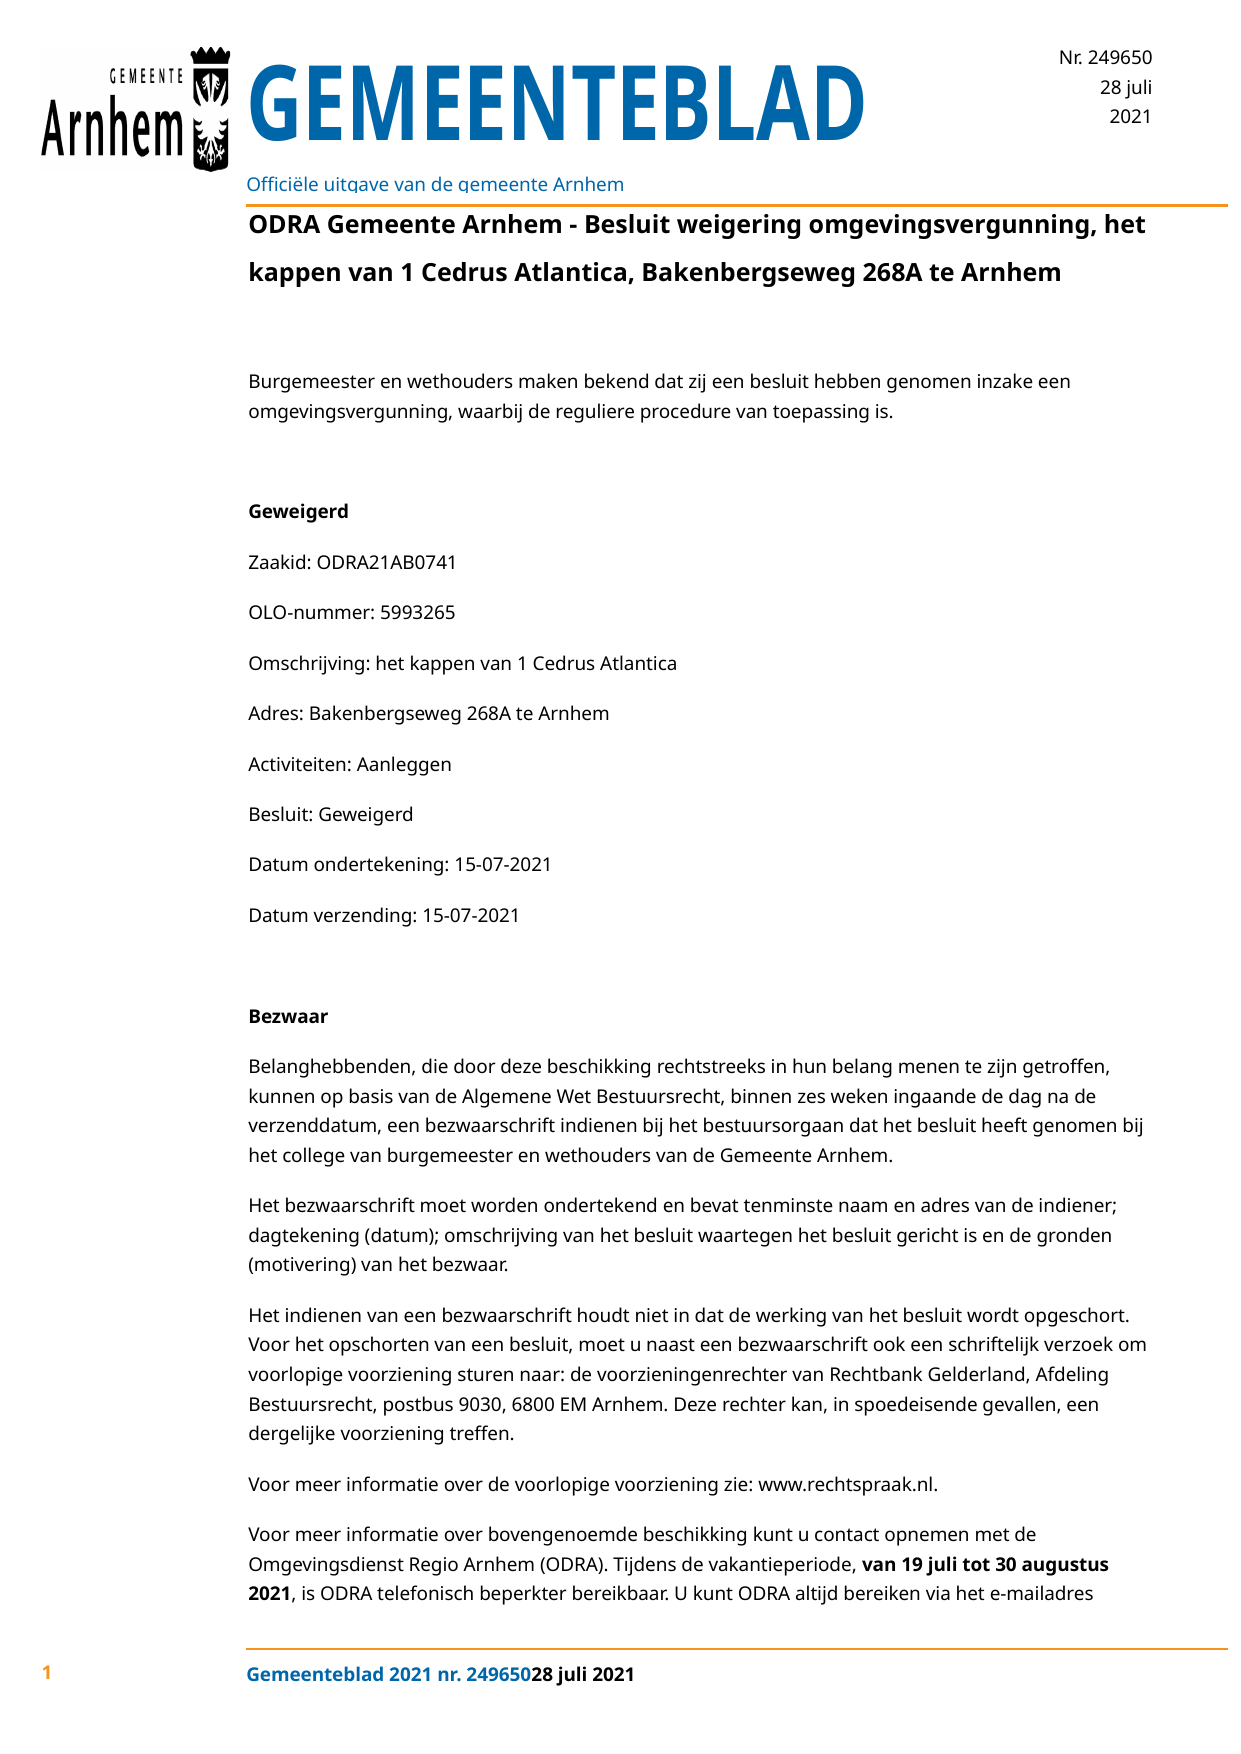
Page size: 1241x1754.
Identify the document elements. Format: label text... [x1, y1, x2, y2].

text ODRA Gemeente Arnhem - Besluit weigering omgevingsvergunning, het kappen van 1 Cedrus Atlantica, Bakenbergseweg 268A te Arnhem [248, 207, 1152, 288]
text Geweigerd [248, 499, 1152, 524]
text Het indienen van een bezwaarschrift houdt niet in dat de werking van het besluit wordt opgeschort. Voor het opschorten van een besluit, moet u naast een bezwaarschrift ook een schriftelijk verzoek om voorlopige voorziening sturen naar: de voorzieningenrechter van Rechtbank Gelderland, Afdeling Bestuursrecht, postbus 9030, 6800 EM Arnhem. Deze rechter kan, in spoedeisende gevallen, een dergelijke voorziening treffen. [248, 1302, 1152, 1446]
text Datum verzending: 15-07-2021 [248, 902, 1152, 928]
text OLO-nummer: 5993265 [248, 599, 1152, 625]
text Omschrijving: het kappen van 1 Cedrus Atlantica [248, 650, 1152, 676]
text Voor meer informatie over bovengenoemde beschikking kunt u contact opnemen met de Omgevingsdienst Regio Arnhem (ODRA). Tijdens de vakantieperiode, van 19 juli tot 30 augustus 2021, is ODRA telefonisch beperkter bereikbaar. U kunt ODRA altijd bereiken via het e-mailadres [248, 1521, 1152, 1606]
text Datum ondertekening: 15-07-2021 [248, 852, 1152, 877]
text Adres: Bakenbergseweg 268A te Arnhem [248, 700, 1152, 726]
text Voor meer informatie over de voorlopige voorziening zie: www.rechtspraak.nl. [248, 1471, 1152, 1497]
picture [41, 47, 231, 172]
text Activiteiten: Aanleggen [248, 751, 1152, 777]
text Zaakid: ODRA21AB0741 [248, 549, 1152, 575]
text Het bezwaarschrift moet worden ondertekend en bevat tenminste naam en adres van de indiener; dagtekening (datum); omschrijving van het besluit waartegen het besluit gericht is en de gronden (motivering) van het bezwaar. [248, 1192, 1152, 1277]
text Burgemeester en wethouders maken bekend dat zij een besluit hebben genomen inzake een omgevingsvergunning, waarbij de reguliere procedure van toepassing is. [248, 368, 1152, 424]
text Belanghebbenden, die door deze beschikking rechtstreeks in hun belang menen te zijn getroffen, kunnen op basis van de Algemene Wet Bestuursrecht, binnen zes weken ingaande de dag na de verzenddatum, een bezwaarschrift indienen bij het bestuursorgaan dat het besluit heeft genomen bij het college van burgemeester en wethouders van de Gemeente Arnhem. [248, 1053, 1152, 1168]
text Bezwaar [248, 1003, 1152, 1029]
text Besluit: Geweigerd [248, 801, 1152, 827]
